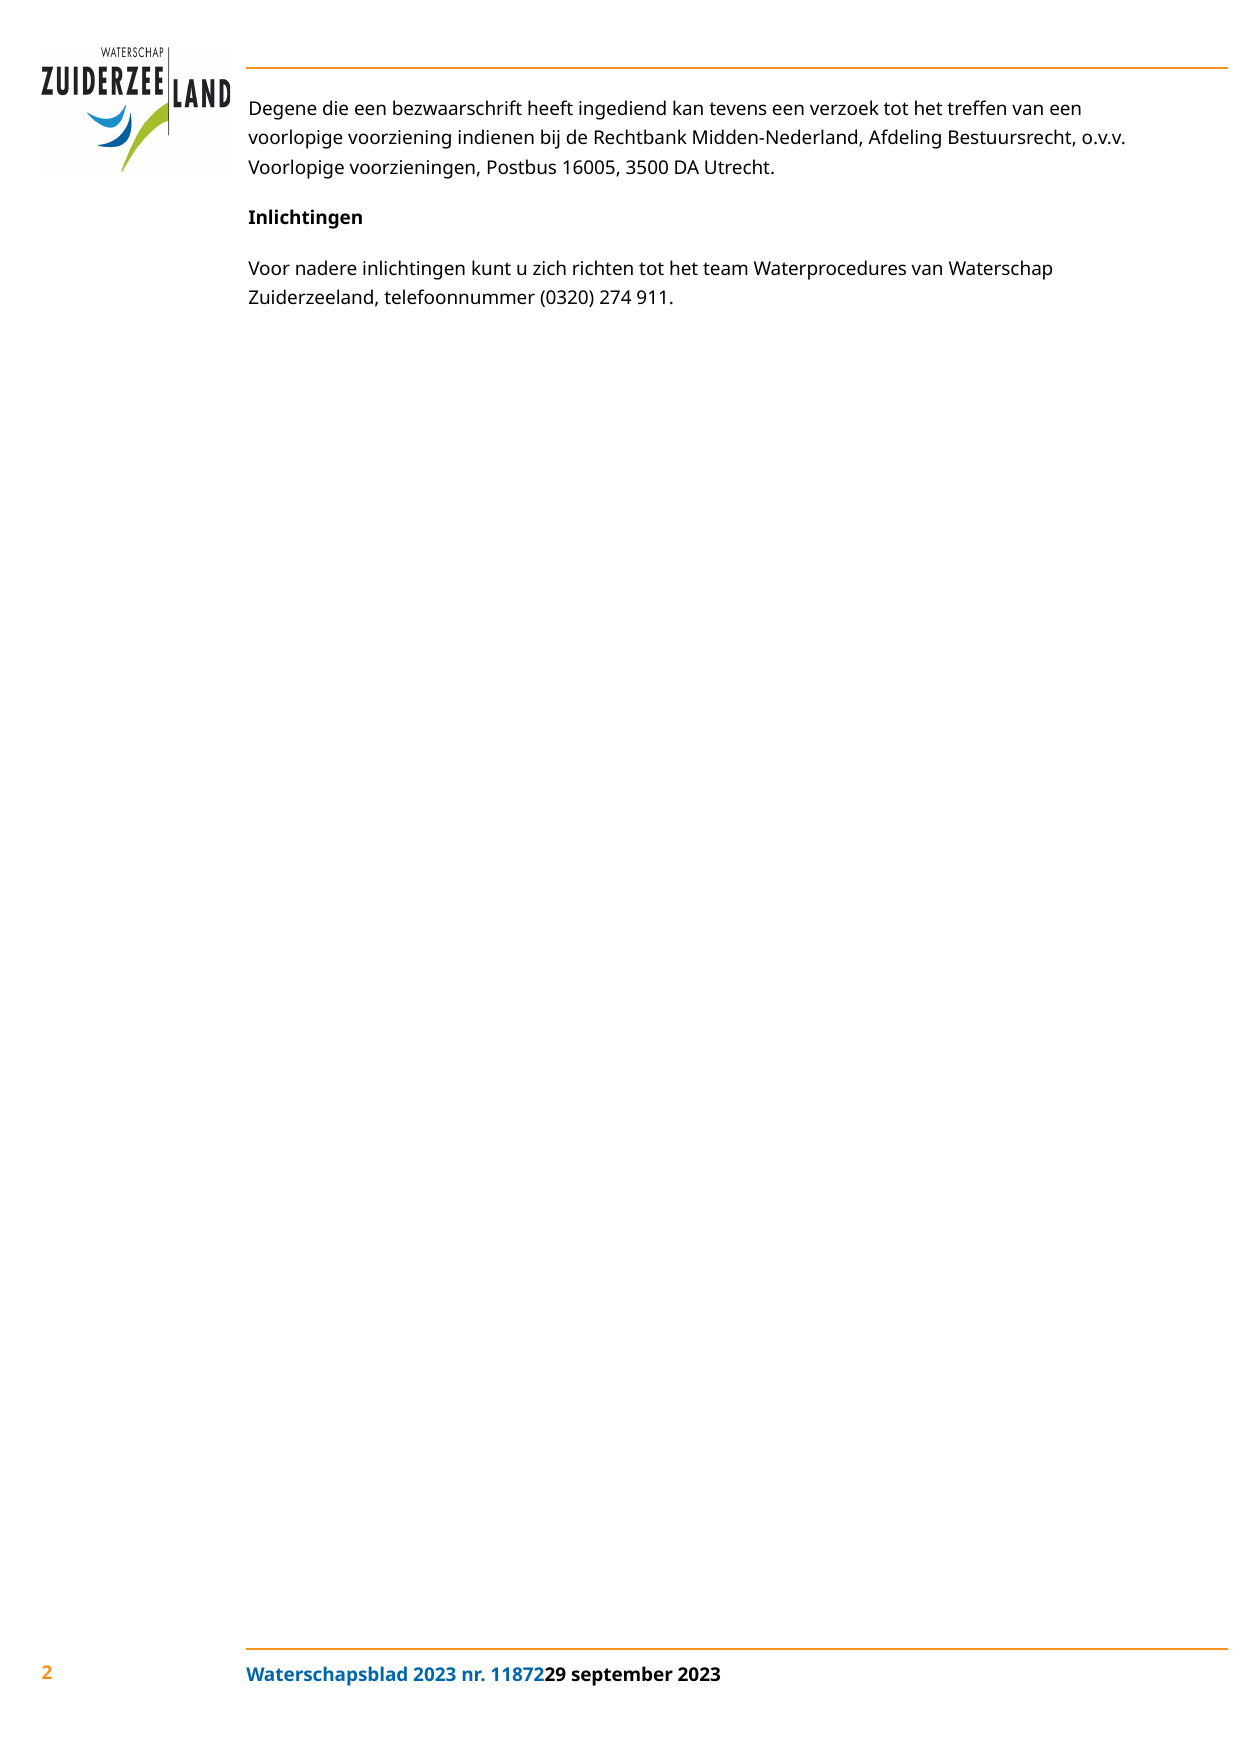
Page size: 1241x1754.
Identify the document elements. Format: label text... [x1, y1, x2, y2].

text Inlichtingen [248, 204, 1152, 230]
text Degene die een bezwaarschrift heeft ingediend kan tevens een verzoek tot het treffen van een voorlopige voorziening indienen bij de Rechtbank Midden-Nederland, Afdeling Bestuursrecht, o.v.v. Voorlopige voorzieningen, Postbus 16005, 3500 DA Utrecht. [248, 95, 1152, 180]
text Voor nadere inlichtingen kunt u zich richten tot het team Waterprocedures van Waterschap Zuiderzeeland, telefoonnummer (0320) 274 911. [248, 255, 1152, 310]
picture [41, 47, 231, 172]
